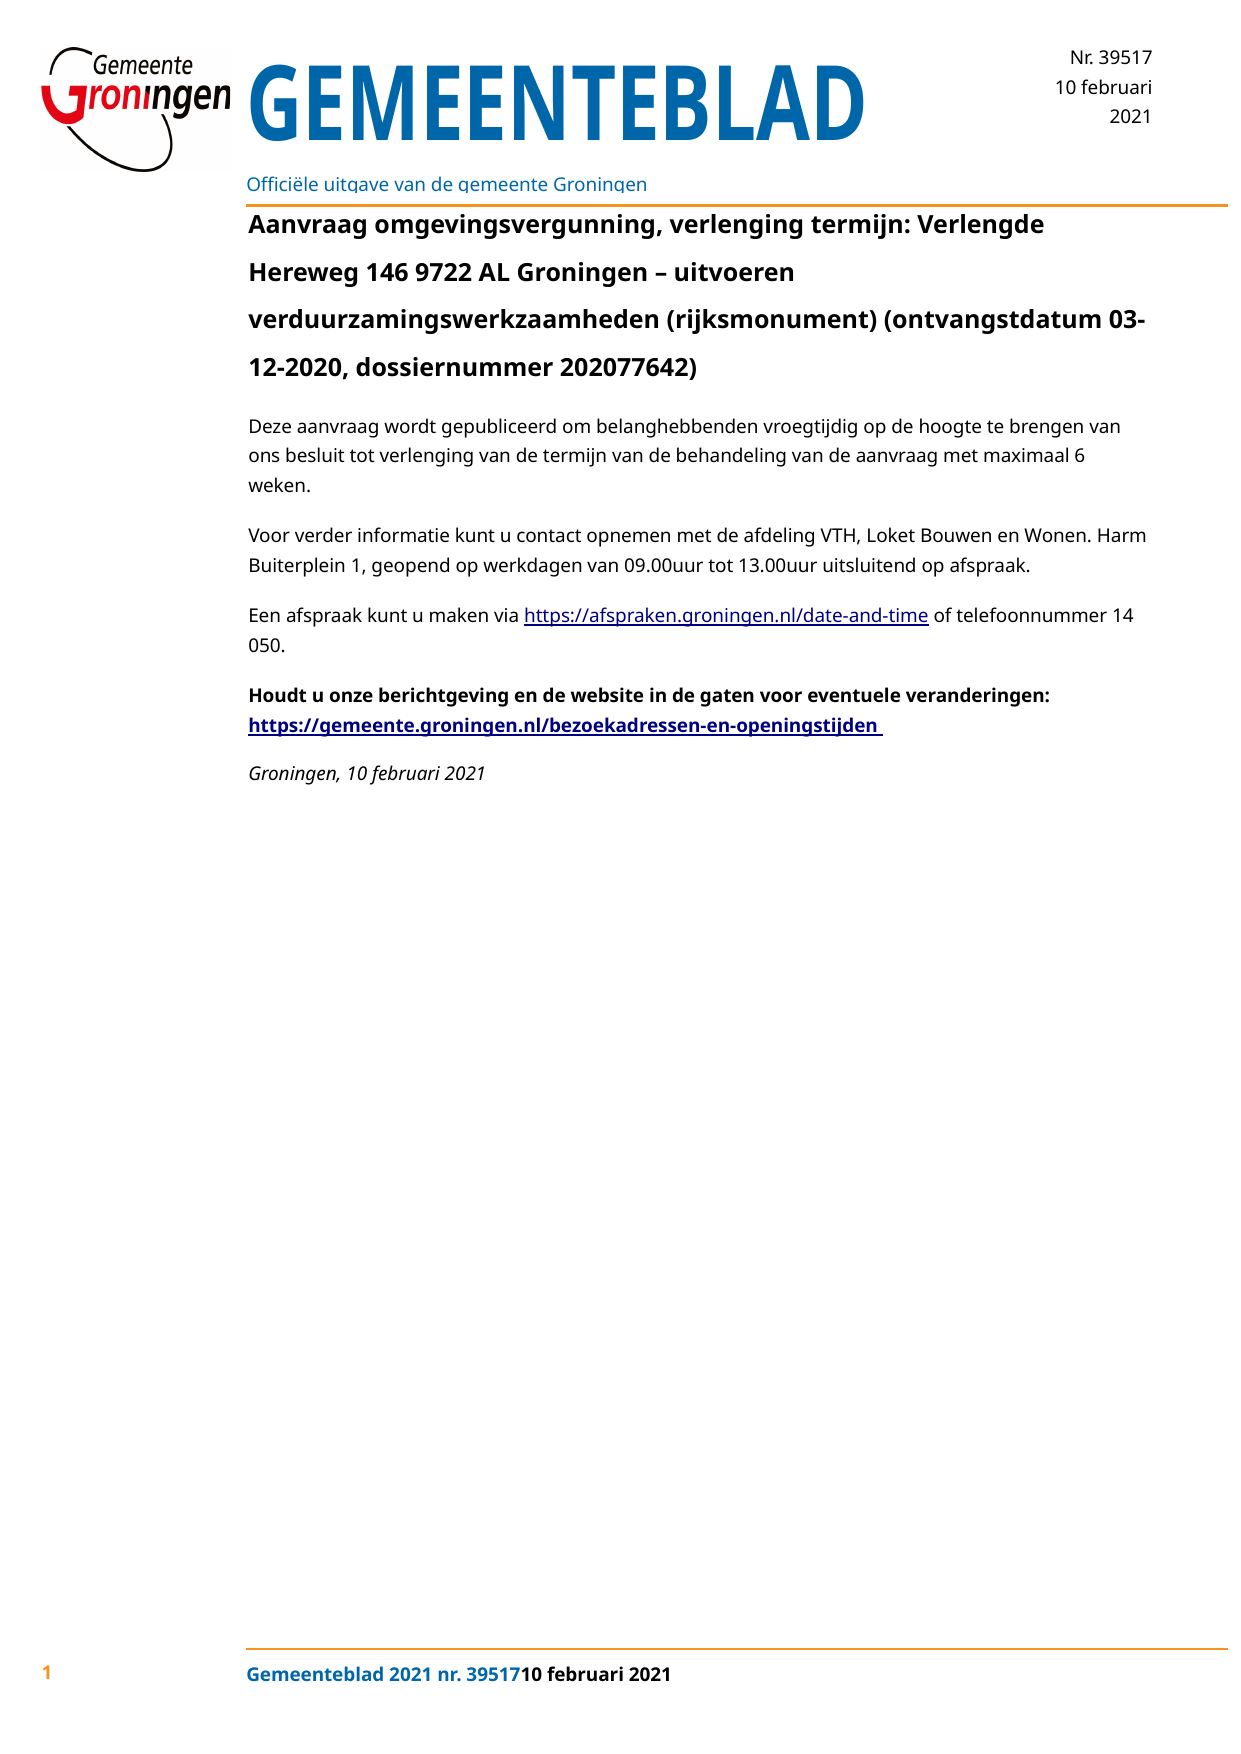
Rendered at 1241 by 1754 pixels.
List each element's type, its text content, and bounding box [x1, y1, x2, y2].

text Groningen, 10 februari 2021 [248, 760, 1152, 786]
picture [41, 47, 231, 172]
text Aanvraag omgevingsvergunning, verlenging termijn: Verlengde Hereweg 146 9722 AL Groningen – uitvoeren verduurzamingswerkzaamheden (rijksmonument) (ontvangstdatum 03-12-2020, dossiernummer 202077642) [248, 207, 1152, 384]
text Een afspraak kunt u maken via https://afspraken.groningen.nl/date-and-time of telefoonnummer 14 050. [248, 603, 1152, 658]
text Deze aanvraag wordt gepubliceerd om belanghebbenden vroegtijdig op de hoogte te brengen van ons besluit tot verlenging van de termijn van de behandeling van de aanvraag met maximaal 6 weken. [248, 413, 1152, 498]
text Voor verder informatie kunt u contact opnemen met de afdeling VTH, Loket Bouwen en Wonen. Harm Buiterplein 1, geopend op werkdagen van 09.00uur tot 13.00uur uitsluitend op afspraak. [248, 523, 1152, 578]
text Houdt u onze berichtgeving en de website in de gaten voor eventuele veranderingen: https://gemeente.groningen.nl/bezoekadressen-en-openingstijden [248, 683, 1152, 738]
